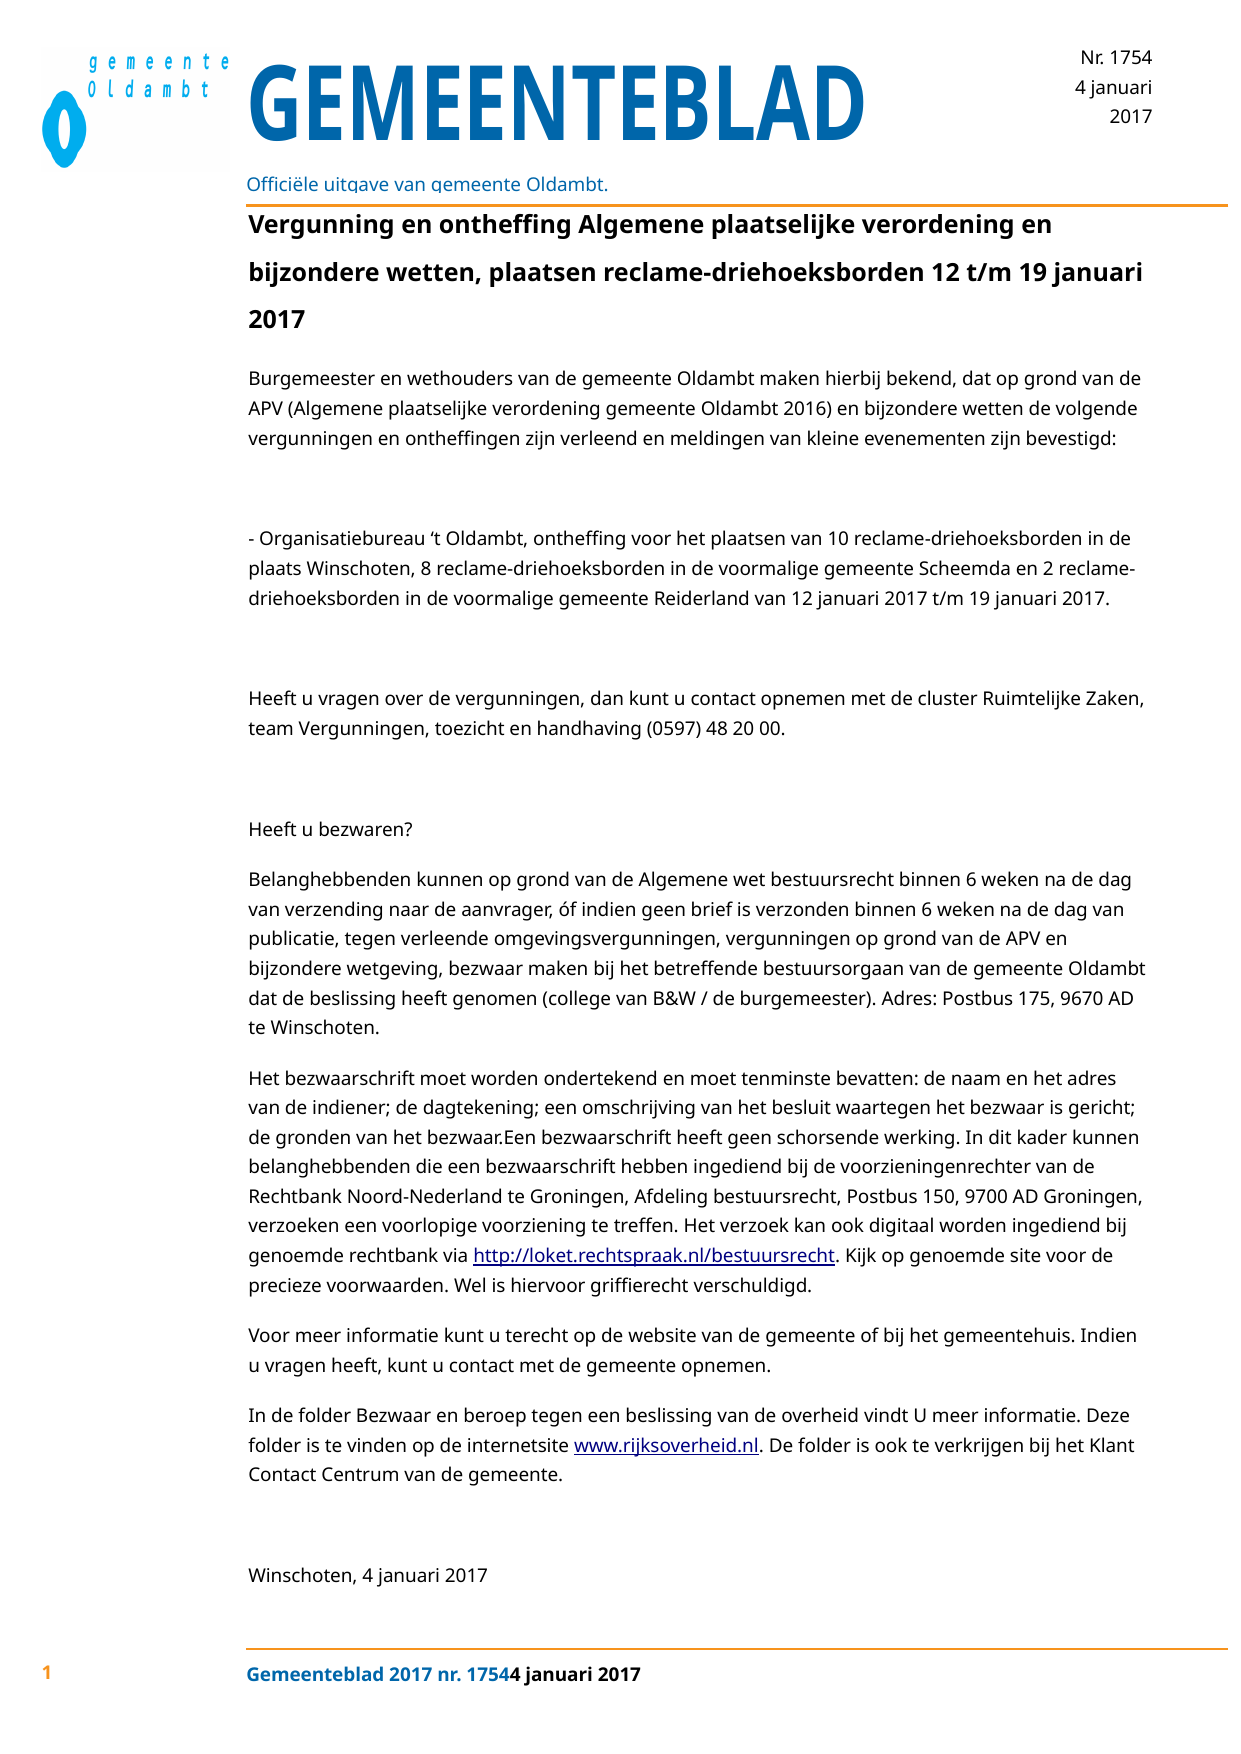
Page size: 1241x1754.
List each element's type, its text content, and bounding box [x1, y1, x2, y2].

picture [41, 47, 231, 172]
text Het bezwaarschrift moet worden ondertekend en moet tenminste bevatten: de naam en het adres van de indiener; de dagtekening; een omschrijving van het besluit waartegen het bezwaar is gericht; de gronden van het bezwaar.Een bezwaarschrift heeft geen schorsende werking. In dit kader kunnen belanghebbenden die een bezwaarschrift hebben ingediend bij de voorzieningenrechter van de Rechtbank Noord-Nederland te Groningen, Afdeling bestuursrecht, Postbus 150, 9700 AD Groningen, verzoeken een voorlopige voorziening te treffen. Het verzoek kan ook digitaal worden ingediend bij genoemde rechtbank via http://loket.rechtspraak.nl/bestuursrecht. Kijk op genoemde site voor de precieze voorwaarden. Wel is hiervoor griffierecht verschuldigd. [248, 1065, 1152, 1297]
text Belanghebbenden kunnen op grond van de Algemene wet bestuursrecht binnen 6 weken na de dag van verzending naar de aanvrager, óf indien geen brief is verzonden binnen 6 weken na de dag van publicatie, tegen verleende omgevingsvergunningen, vergunningen op grond van de APV en bijzondere wetgeving, bezwaar maken bij het betreffende bestuursorgaan van de gemeente Oldambt dat de beslissing heeft genomen (college van B&W / de burgemeester). Adres: Postbus 175, 9670 AD te Winschoten. [248, 866, 1152, 1040]
text Heeft u bezwaren? [248, 816, 1152, 842]
text Heeft u vragen over de vergunningen, dan kunt u contact opnemen met de cluster Ruimtelijke Zaken, team Vergunningen, toezicht en handhaving (0597) 48 20 00. [248, 686, 1152, 741]
text - Organisatiebureau ‘t Oldambt, ontheffing voor het plaatsen van 10 reclame-driehoeksborden in de plaats Winschoten, 8 reclame-driehoeksborden in de voormalige gemeente Scheemda en 2 reclame-driehoeksborden in de voormalige gemeente Reiderland van 12 januari 2017 t/m 19 januari 2017. [248, 526, 1152, 610]
text Vergunning en ontheffing Algemene plaatselijke verordening en bijzondere wetten, plaatsen reclame-driehoeksborden 12 t/m 19 januari 2017 [248, 207, 1152, 336]
text Voor meer informatie kunt u terecht op de website van de gemeente of bij het gemeentehuis. Indien u vragen heeft, kunt u contact met de gemeente opnemen. [248, 1322, 1152, 1377]
text Burgemeester en wethouders van de gemeente Oldambt maken hierbij bekend, dat op grond van de APV (Algemene plaatselijke verordening gemeente Oldambt 2016) en bijzondere wetten de volgende vergunningen en ontheffingen zijn verleend en meldingen van kleine evenementen zijn bevestigd: [248, 366, 1152, 450]
text Winschoten, 4 januari 2017 [248, 1562, 1152, 1588]
text In de folder Bezwaar en beroep tegen een beslissing van de overheid vindt U meer informatie. Deze folder is te vinden op de internetsite www.rijksoverheid.nl. De folder is ook te verkrijgen bij het Klant Contact Centrum van de gemeente. [248, 1402, 1152, 1487]
